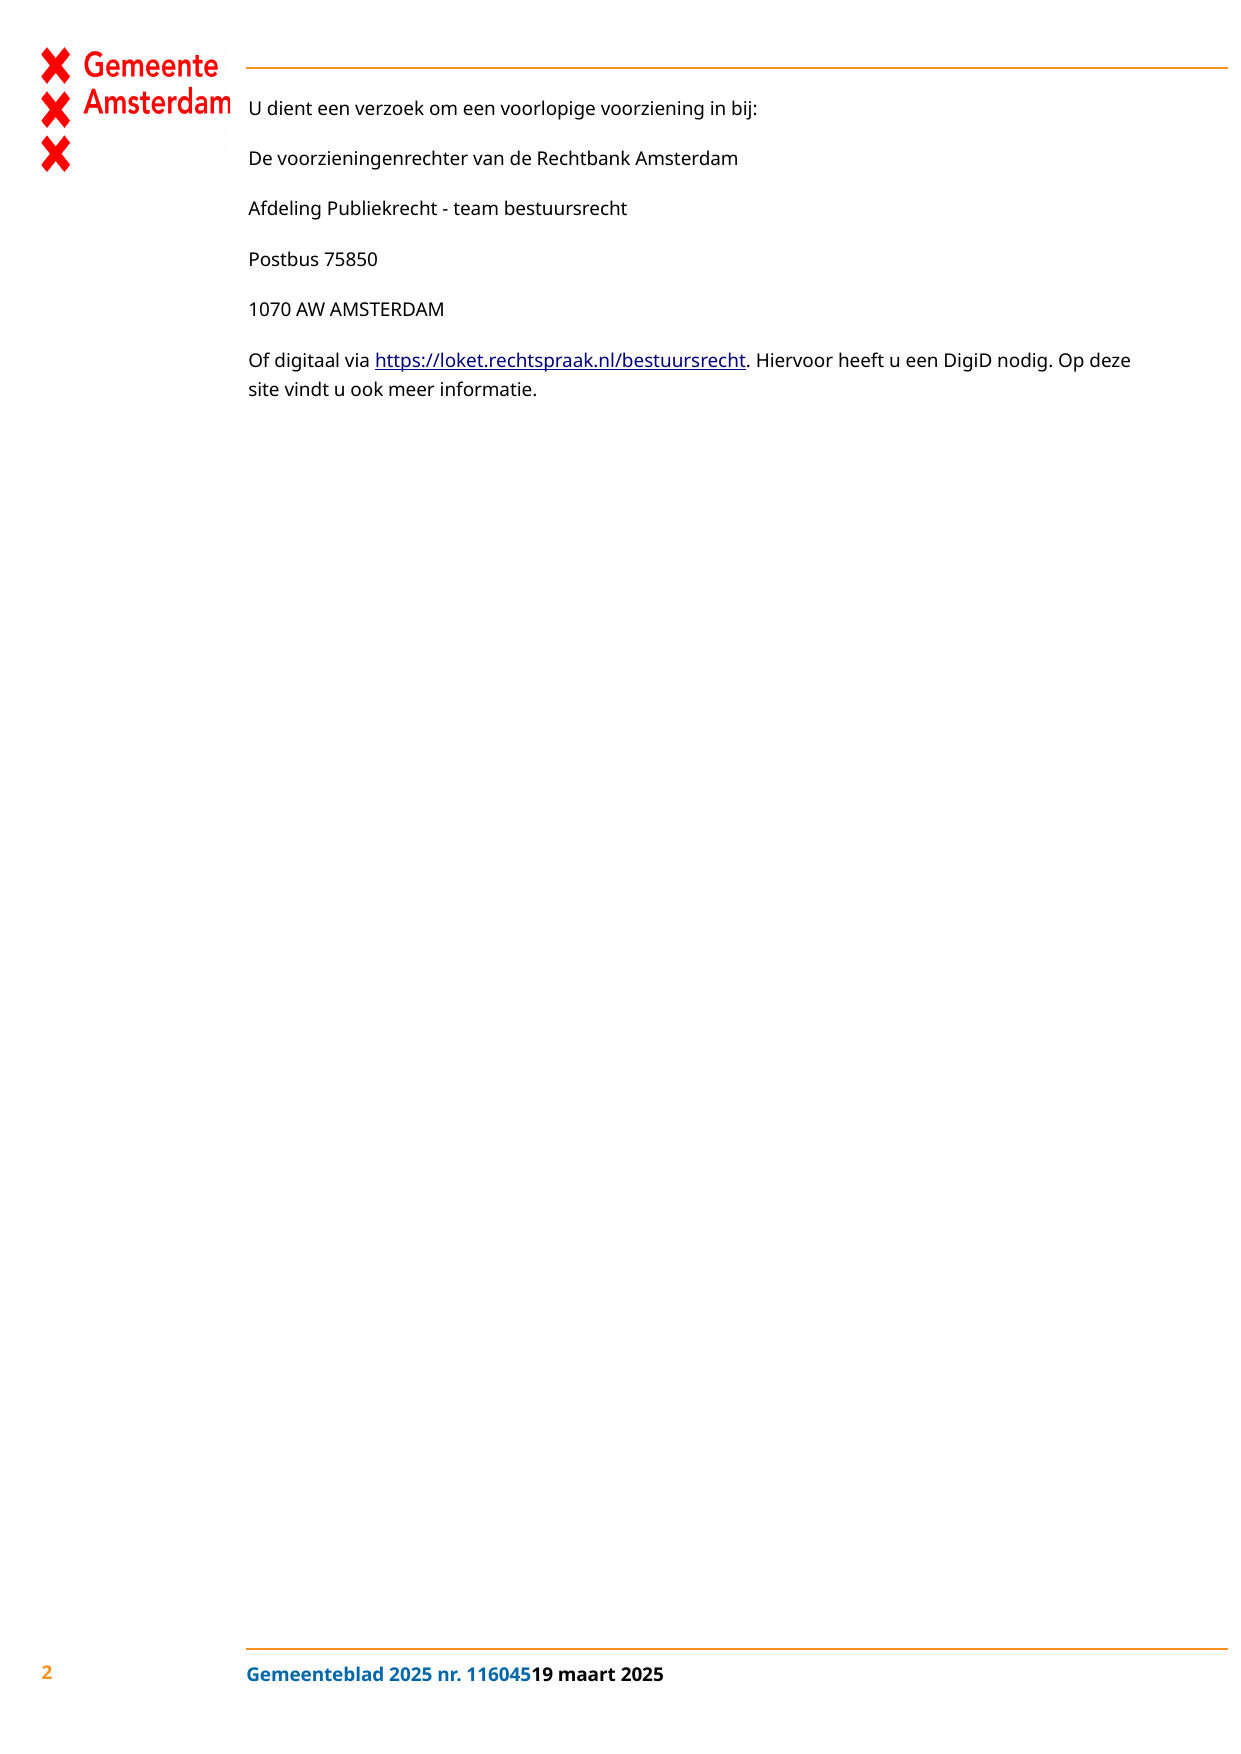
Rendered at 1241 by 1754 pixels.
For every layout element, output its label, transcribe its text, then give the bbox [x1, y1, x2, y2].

text De voorzieningenrechter van de Rechtbank Amsterdam [248, 145, 1152, 171]
text Afdeling Publiekrecht - team bestuursrecht [248, 196, 1152, 221]
picture [41, 47, 231, 172]
text Of digitaal via https://loket.rechtspraak.nl/bestuursrecht. Hiervoor heeft u een DigiD nodig. Op deze site vindt u ook meer informatie. [248, 347, 1152, 402]
text U dient een verzoek om een voorlopige voorziening in bij: [248, 95, 1152, 121]
text Postbus 75850 [248, 246, 1152, 272]
text 1070 AW AMSTERDAM [248, 296, 1152, 322]
